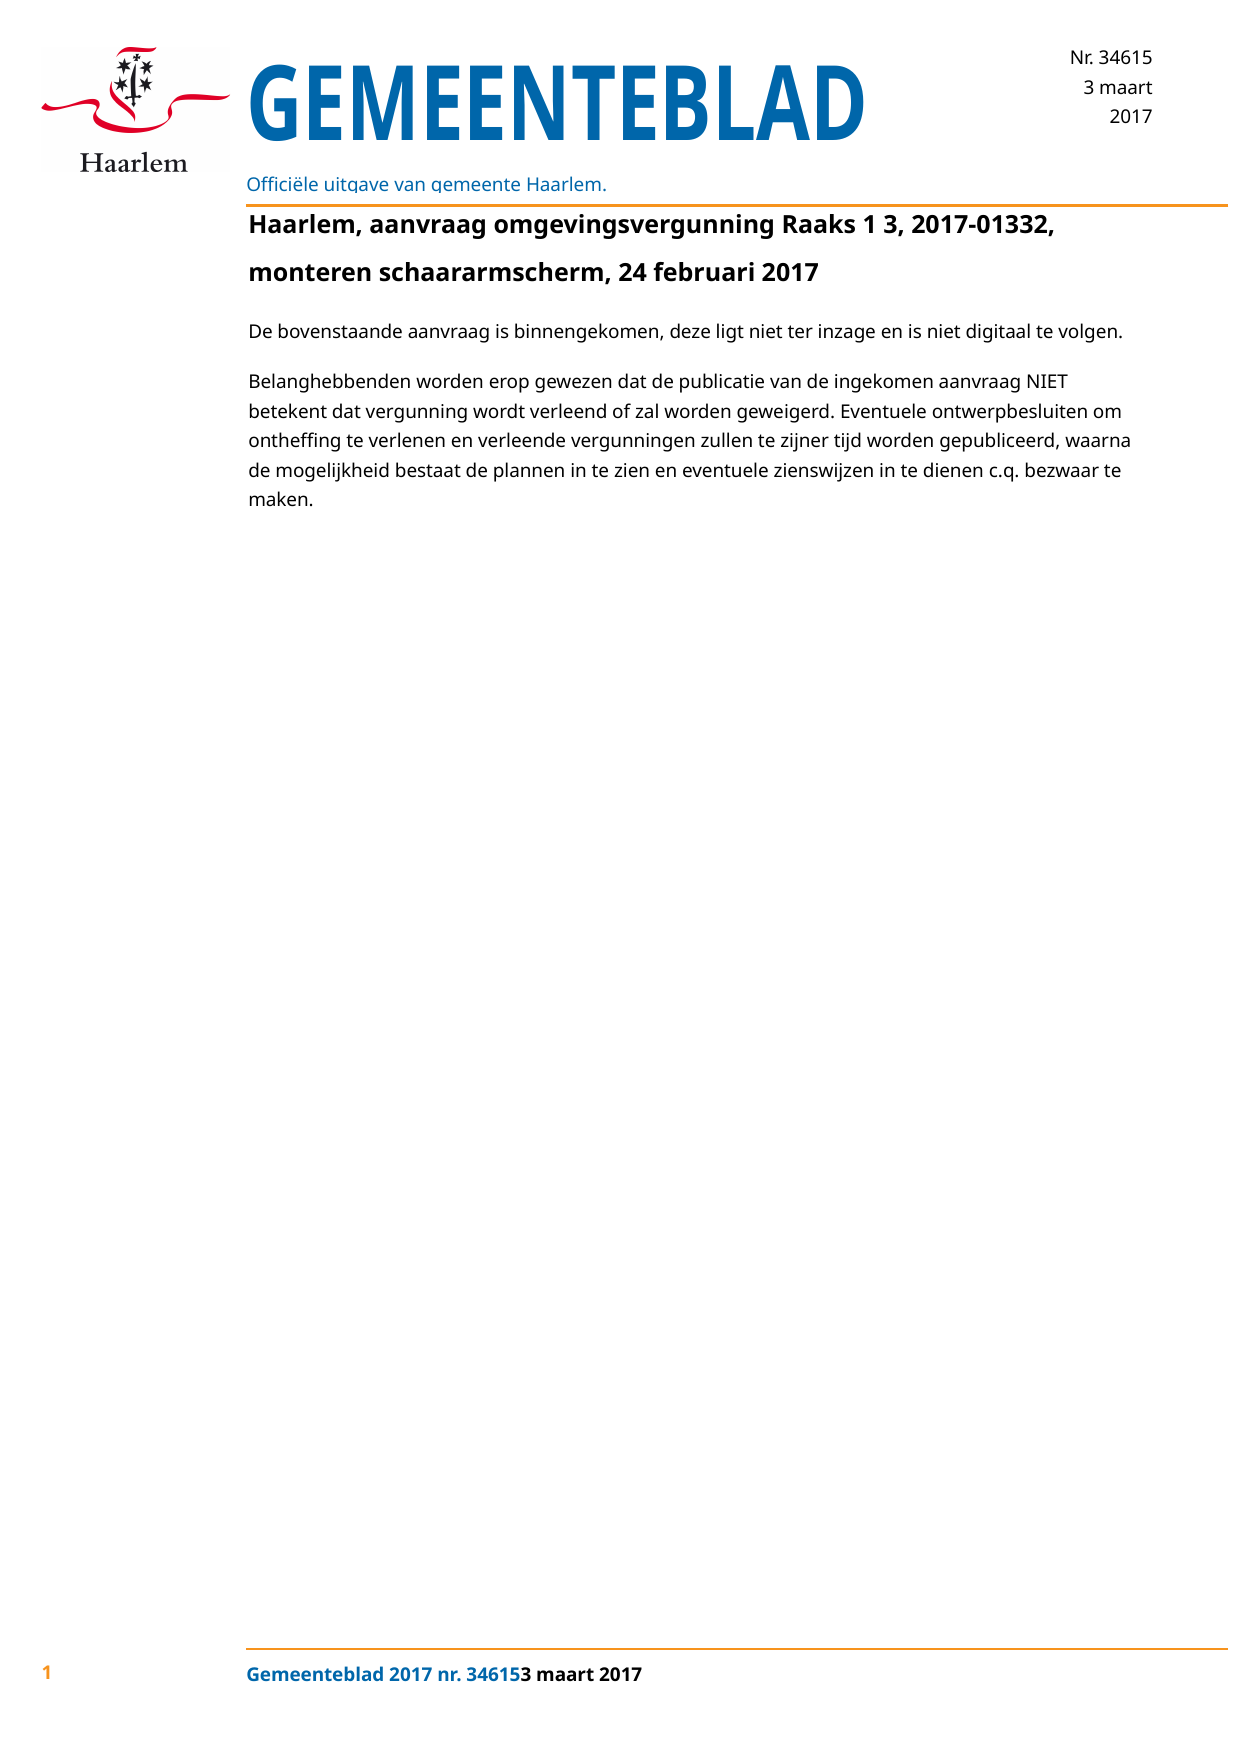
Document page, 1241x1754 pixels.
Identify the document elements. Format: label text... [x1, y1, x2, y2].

picture [41, 47, 231, 172]
text Belanghebbenden worden erop gewezen dat de publicatie van de ingekomen aanvraag NIET betekent dat vergunning wordt verleend of zal worden geweigerd. Eventuele ontwerpbesluiten om ontheffing te verlenen en verleende vergunningen zullen te zijner tijd worden gepubliceerd, waarna de mogelijkheid bestaat de plannen in te zien en eventuele zienswijzen in te dienen c.q. bezwaar te maken. [248, 368, 1152, 512]
text De bovenstaande aanvraag is binnengekomen, deze ligt niet ter inzage en is niet digitaal te volgen. [248, 318, 1152, 344]
text Haarlem, aanvraag omgevingsvergunning Raaks 1 3, 2017-01332, monteren schaararmscherm, 24 februari 2017 [248, 207, 1152, 288]
